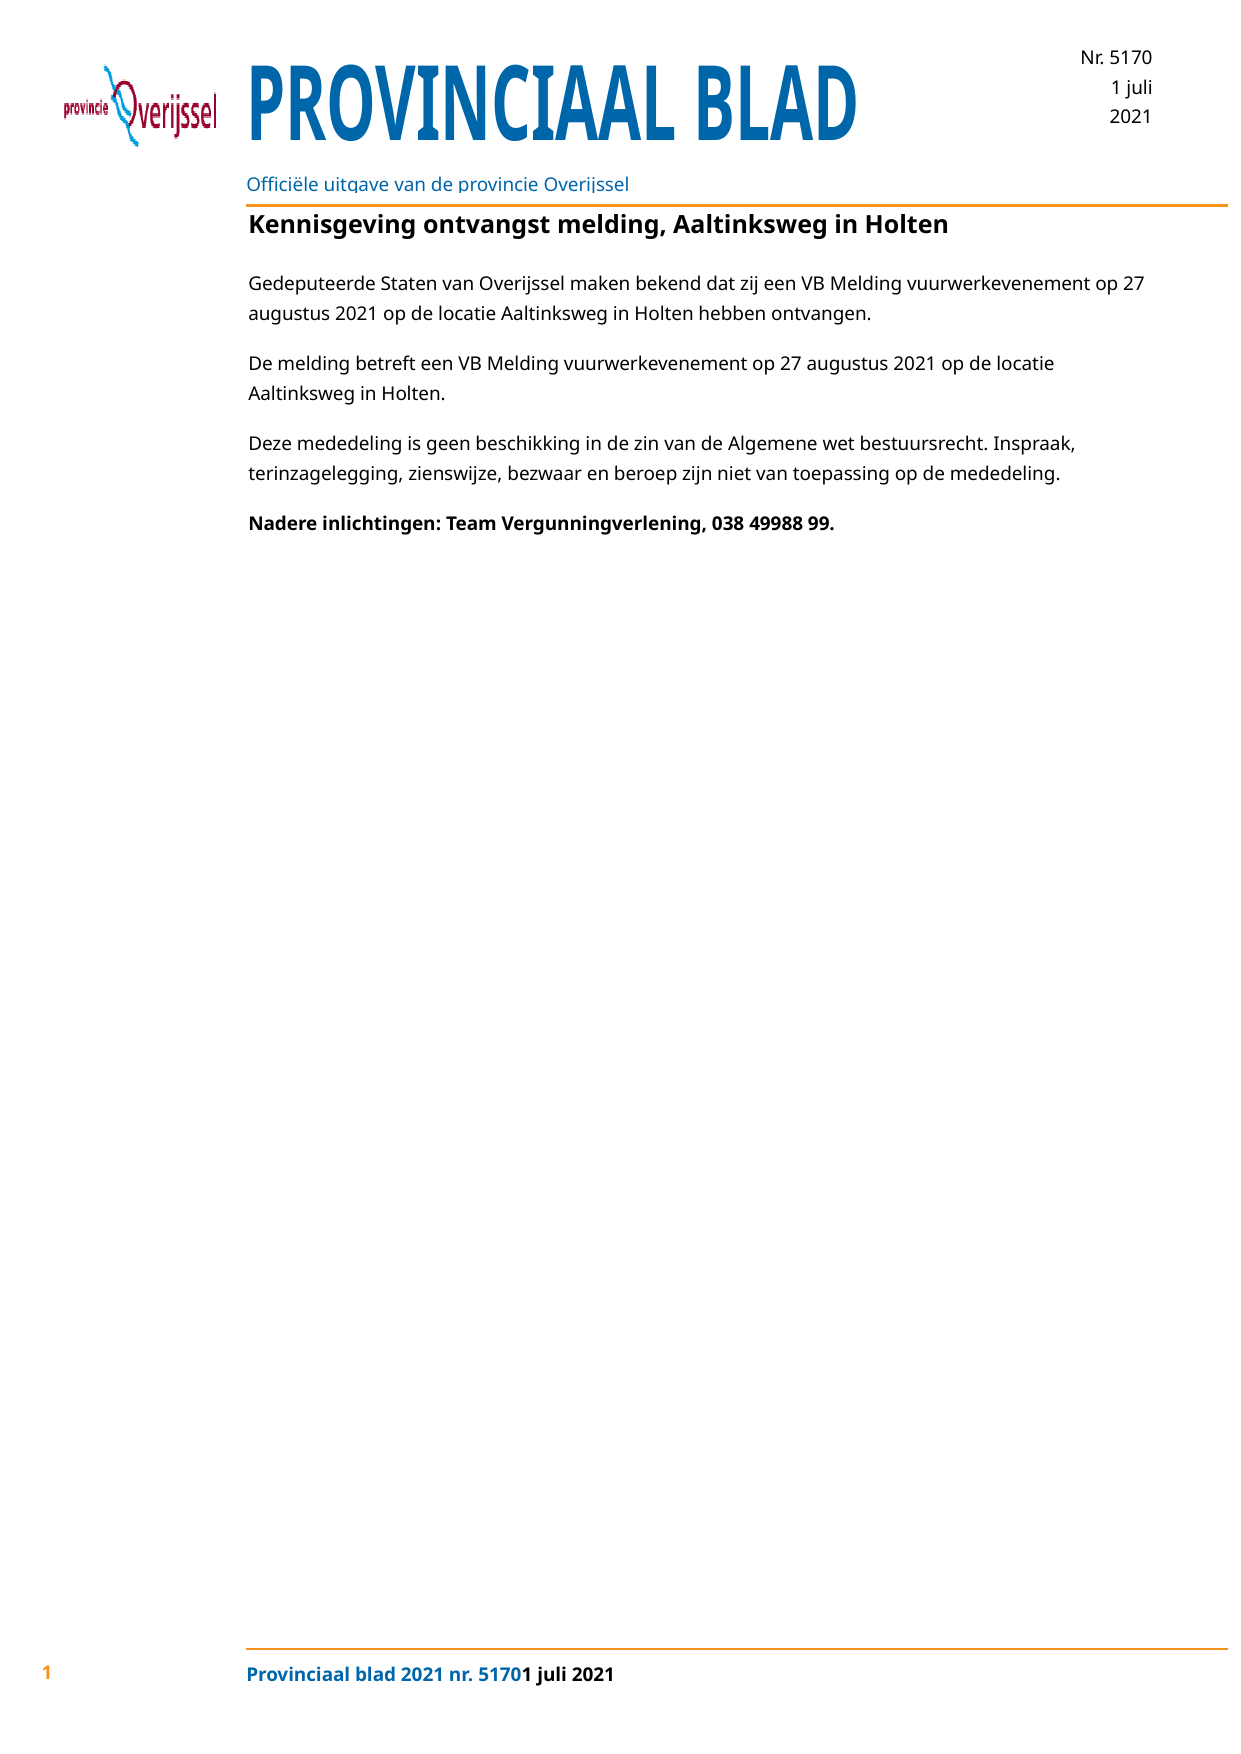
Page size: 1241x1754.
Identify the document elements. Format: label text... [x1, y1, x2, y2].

text Kennisgeving ontvangst melding, Aaltinksweg in Holten [248, 207, 1152, 241]
text Nadere inlichtingen: Team Vergunningverlening, 038 49988 99. [248, 510, 1152, 536]
picture [41, 47, 231, 172]
text De melding betreft een VB Melding vuurwerkevenement op 27 augustus 2021 op de locatie Aaltinksweg in Holten. [248, 350, 1152, 406]
text Deze mededeling is geen beschikking in de zin van de Algemene wet bestuursrecht. Inspraak, terinzagelegging, zienswijze, bezwaar en beroep zijn niet van toepassing op de mededeling. [248, 430, 1152, 486]
text Gedeputeerde Staten van Overijssel maken bekend dat zij een VB Melding vuurwerkevenement op 27 augustus 2021 op de locatie Aaltinksweg in Holten hebben ontvangen. [248, 270, 1152, 326]
